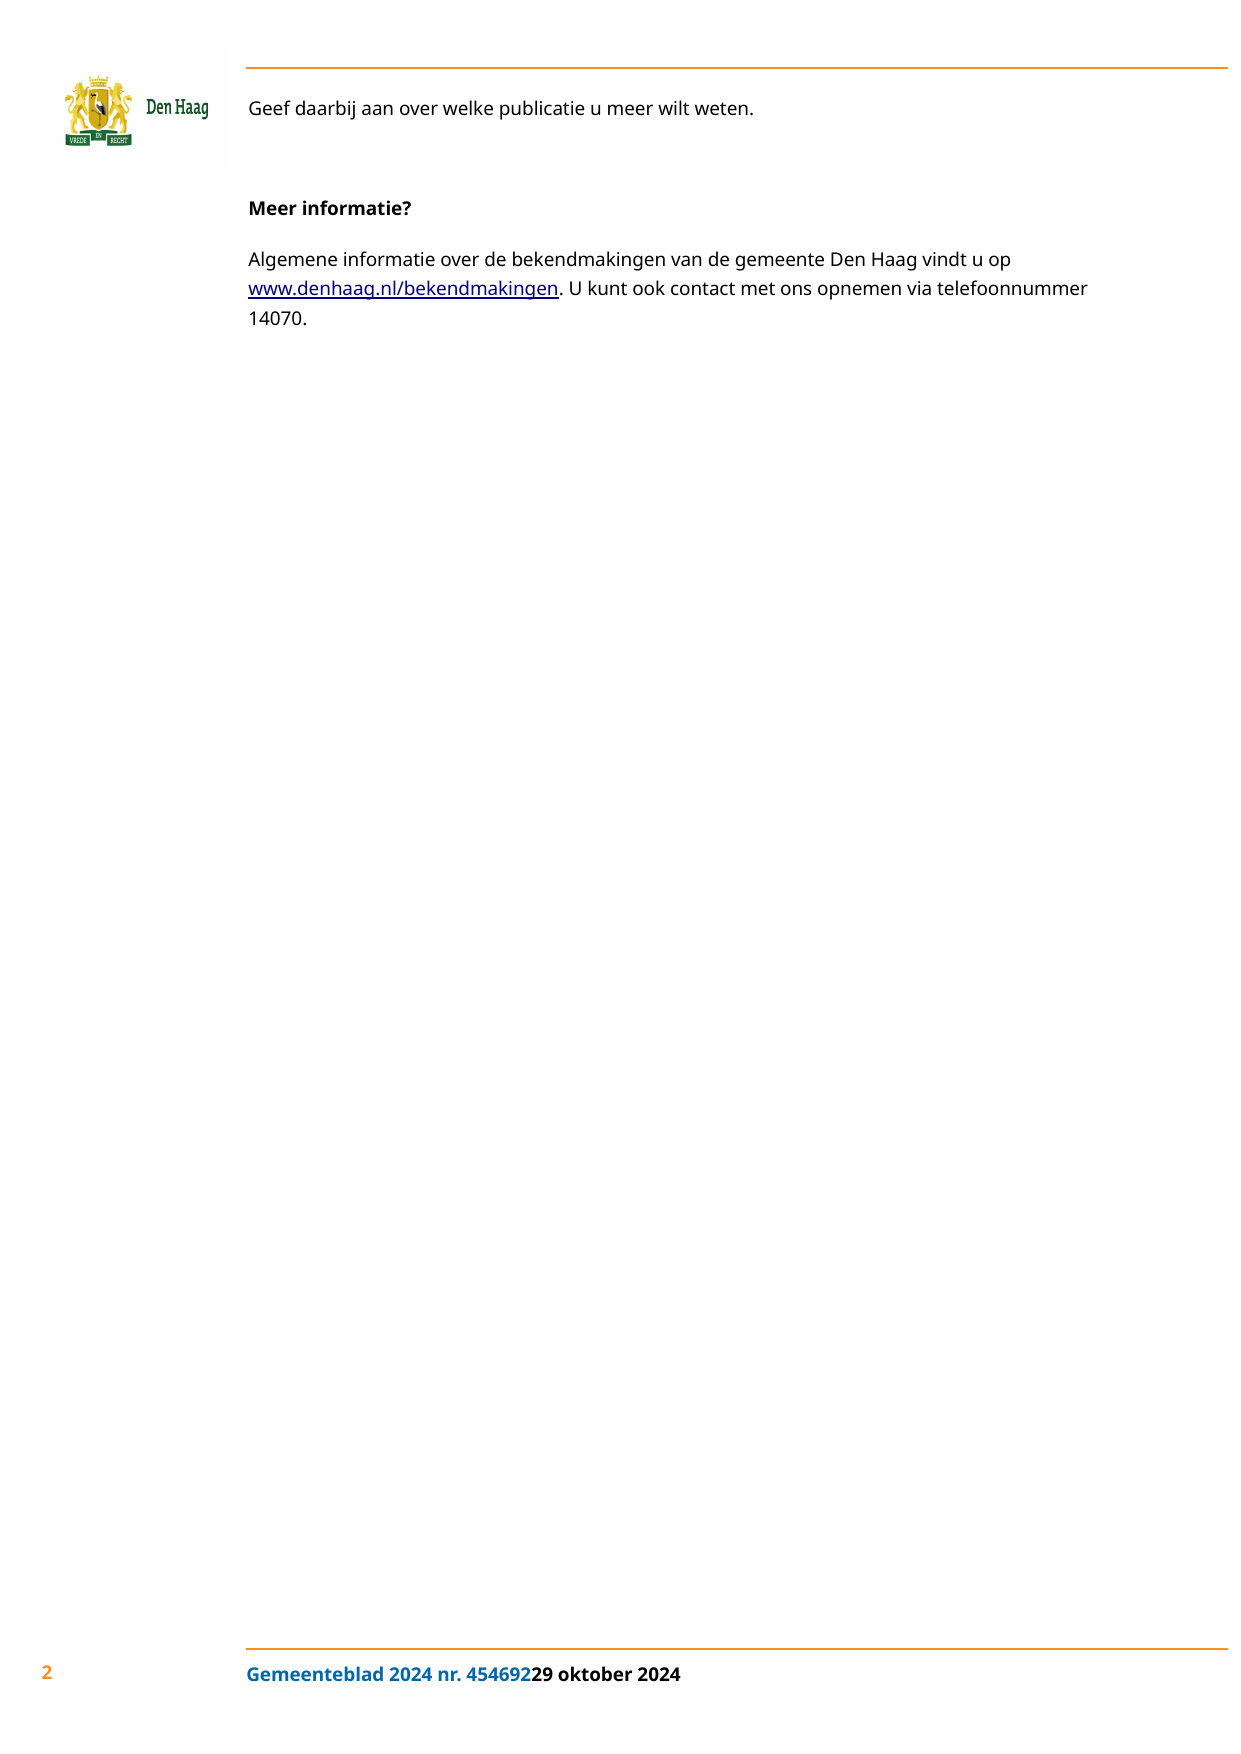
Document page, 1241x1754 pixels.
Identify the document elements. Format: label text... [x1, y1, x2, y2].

text Geef daarbij aan over welke publicatie u meer wilt weten. [248, 95, 1152, 121]
text Meer informatie? [248, 196, 1152, 221]
text Algemene informatie over de bekendmakingen van de gemeente Den Haag vindt u op www.denhaag.nl/bekendmakingen. U kunt ook contact met ons opnemen via telefoonnummer 14070. [248, 246, 1152, 331]
picture [41, 47, 231, 172]
